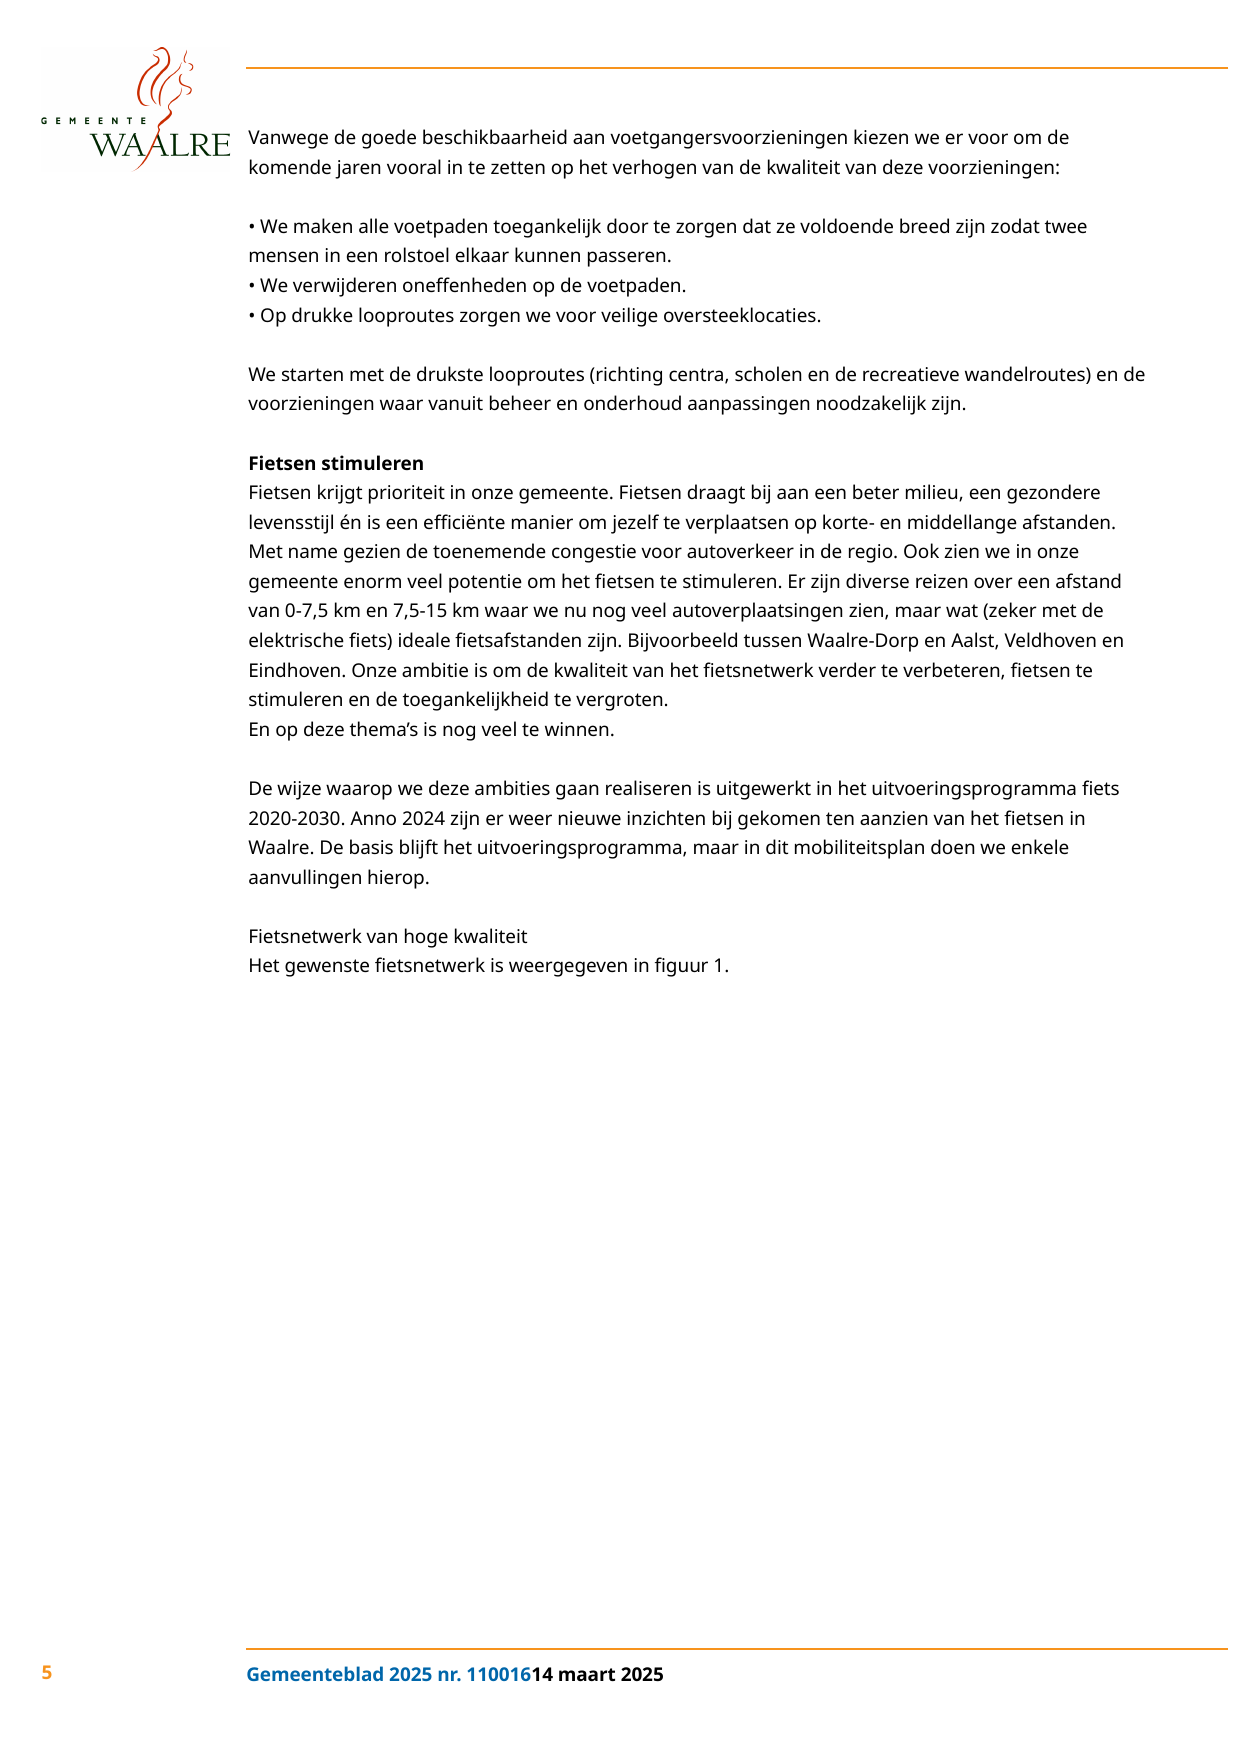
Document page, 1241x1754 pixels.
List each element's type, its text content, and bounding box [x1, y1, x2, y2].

text • Op drukke looproutes zorgen we voor veilige oversteeklocaties. [248, 302, 1152, 328]
text • We maken alle voetpaden toegankelijk door te zorgen dat ze voldoende breed zijn zodat twee mensen in een rolstoel elkaar kunnen passeren. [248, 213, 1152, 268]
text We starten met de drukste looproutes (richting centra, scholen en de recreatieve wandelroutes) en de voorzieningen waar vanuit beheer en onderhoud aanpassingen noodzakelijk zijn. [248, 361, 1152, 416]
text De wijze waarop we deze ambities gaan realiseren is uitgewerkt in het uitvoeringsprogramma fiets 2020-2030. Anno 2024 zijn er weer nieuwe inzichten bij gekomen ten aanzien van het fietsen in Waalre. De basis blijft het uitvoeringsprogramma, maar in dit mobiliteitsplan doen we enkele aanvullingen hierop. [248, 775, 1152, 890]
text Fietsen krijgt prioriteit in onze gemeente. Fietsen draagt bij aan een beter milieu, een gezondere levensstijl én is een efficiënte manier om jezelf te verplaatsen op korte- en middellange afstanden. Met name gezien de toenemende congestie voor autoverkeer in de regio. Ook zien we in onze gemeente enorm veel potentie om het fietsen te stimuleren. Er zijn diverse reizen over een afstand van 0-7,5 km en 7,5-15 km waar we nu nog veel autoverplaatsingen zien, maar wat (zeker met de elektrische fiets) ideale fietsafstanden zijn. Bijvoorbeeld tussen Waalre-Dorp en Aalst, Veldhoven en Eindhoven. Onze ambitie is om de kwaliteit van het fietsnetwerk verder te verbeteren, fietsen te stimuleren en de toegankelijkheid te vergroten. [248, 479, 1152, 712]
text • We verwijderen oneffenheden op de voetpaden. [248, 272, 1152, 298]
text Fietsen stimuleren [248, 450, 1152, 476]
text Vanwege de goede beschikbaarheid aan voetgangersvoorzieningen kiezen we er voor om de komende jaren vooral in te zetten op het verhogen van de kwaliteit van deze voorzieningen: [248, 124, 1152, 180]
picture [41, 47, 231, 172]
text En op deze thema’s is nog veel te winnen. [248, 716, 1152, 742]
text Het gewenste fietsnetwerk is weergegeven in figuur 1. [248, 953, 1152, 978]
text Fietsnetwerk van hoge kwaliteit [248, 923, 1152, 949]
